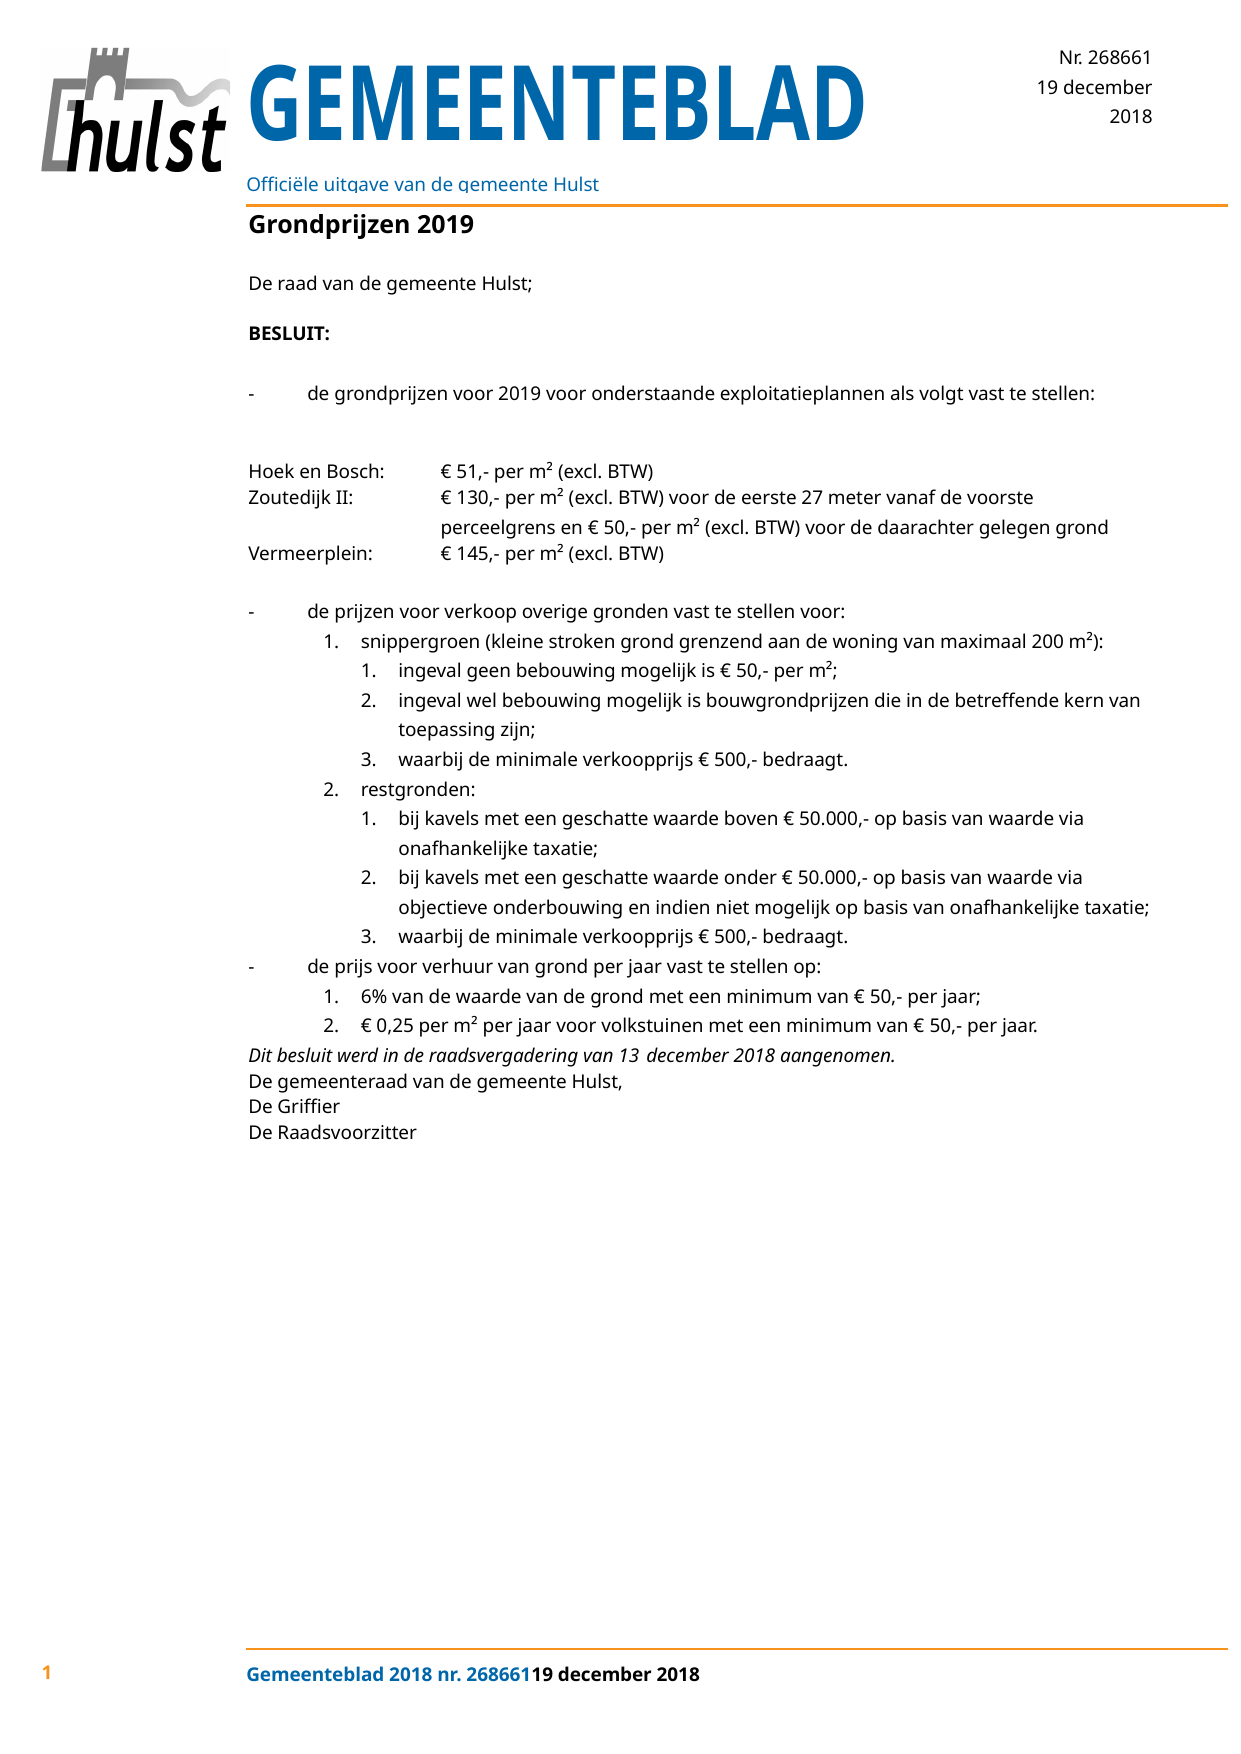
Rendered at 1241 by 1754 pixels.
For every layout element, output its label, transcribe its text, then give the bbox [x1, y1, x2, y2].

list € 0,25 per m² per jaar voor volkstuinen met een minimum van € 50,- per jaar. [323, 1012, 1152, 1038]
text Dit besluit werd in de raadsvergadering van 13 december 2018 aangenomen. [248, 1042, 1152, 1068]
list bij kavels met een geschatte waarde boven € 50.000,- op basis van waarde via onafhankelijke taxatie; [361, 805, 1152, 861]
table_cell € 145,- per m² (excl. BTW) [440, 540, 1152, 566]
list de grondprijzen voor 2019 voor onderstaande exploitatieplannen als volgt vast te stellen: [248, 380, 1152, 406]
table_cell Zoutedijk II: [248, 485, 440, 540]
list 6% van de waarde van de grond met een minimum van € 50,- per jaar; [323, 983, 1152, 1009]
text BESLUIT: [248, 321, 1152, 346]
table_header Hoek en Bosch: [248, 459, 440, 484]
text De Raadsvoorzitter [248, 1119, 1152, 1145]
list de prijs voor verhuur van grond per jaar vast te stellen op: [248, 953, 1152, 979]
list ingeval wel bebouwing mogelijk is bouwgrondprijzen die in de betreffende kern van toepassing zijn; [361, 687, 1152, 742]
list restgronden: [323, 776, 1152, 802]
table_cell Vermeerplein: [248, 540, 440, 566]
picture [41, 47, 231, 172]
table_cell € 130,- per m² (excl. BTW) voor de eerste 27 meter vanaf de voorste perceelgrens en € 50,- per m² (excl. BTW) voor de daarachter gelegen grond [440, 485, 1152, 540]
list de prijzen voor verkoop overige gronden vast te stellen voor: [248, 598, 1152, 624]
list ingeval geen bebouwing mogelijk is € 50,- per m²; [361, 657, 1152, 683]
table_header € 51,- per m² (excl. BTW) [440, 459, 1152, 484]
list snippergroen (kleine stroken grond grenzend aan de woning van maximaal 200 m²): [323, 628, 1152, 654]
list bij kavels met een geschatte waarde onder € 50.000,- op basis van waarde via objectieve onderbouwing en indien niet mogelijk op basis van onafhankelijke taxatie; [361, 864, 1152, 920]
list waarbij de minimale verkoopprijs € 500,- bedraagt. [361, 746, 1152, 772]
text Grondprijzen 2019 [248, 207, 1152, 241]
text De gemeenteraad van de gemeente Hulst, [248, 1068, 1152, 1093]
text De Griffier [248, 1093, 1152, 1119]
list waarbij de minimale verkoopprijs € 500,- bedraagt. [361, 924, 1152, 949]
text De raad van de gemeente Hulst; [248, 270, 1152, 296]
